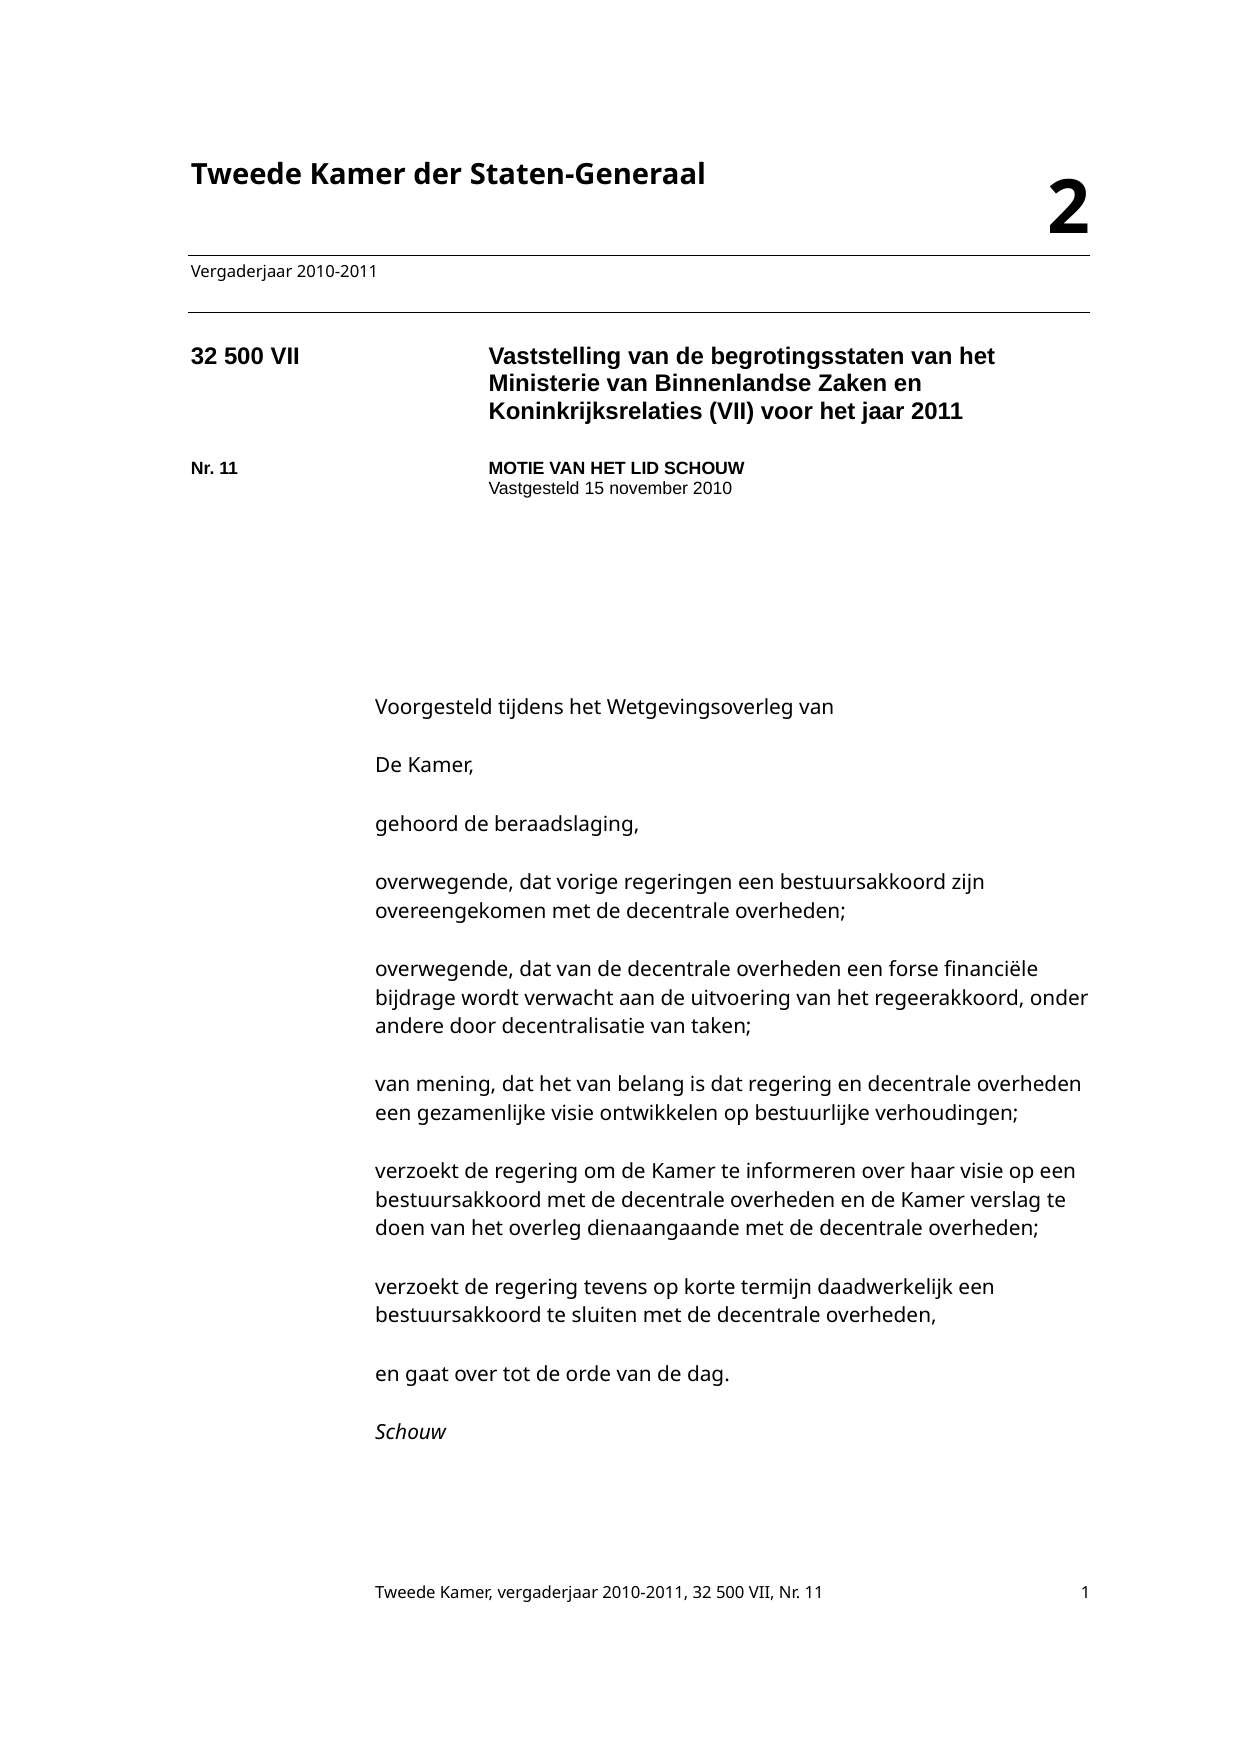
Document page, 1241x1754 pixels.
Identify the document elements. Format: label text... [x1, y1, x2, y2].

table_cell [485, 313, 1090, 339]
text en gaat over tot de orde van de dag. [375, 1359, 1090, 1387]
table_cell Vaststelling van de begrotingsstaten van het Ministerie van Binnenlandse Zaken en Koninkrijksrelaties (VII) voor het jaar 2011 [485, 339, 1090, 454]
table_cell [188, 313, 485, 339]
table_cell Vergaderjaar 2010-2011 [188, 256, 485, 312]
table_header Tweede Kamer der Staten-Generaal [188, 150, 909, 255]
text De Kamer, [375, 751, 1090, 779]
text verzoekt de regering tevens op korte termijn daadwerkelijk een bestuursakkoord te sluiten met de decentrale overheden, [375, 1272, 1090, 1329]
table_cell MOTIE VAN HET LID SCHOUW Vastgesteld 15 november 2010 [485, 455, 1090, 573]
text verzoekt de regering om de Kamer te informeren over haar visie op een bestuursakkoord met de decentrale overheden en de Kamer verslag te doen van het overleg dienaangaande met de decentrale overheden; [375, 1156, 1090, 1242]
text van mening, dat het van belang is dat regering en decentrale overheden een gezamenlijke visie ontwikkelen op bestuurlijke verhoudingen; [375, 1069, 1090, 1126]
text overwegende, dat van de decentrale overheden een forse financiële bijdrage wordt verwacht aan de uitvoering van het regeerakkoord, onder andere door decentralisatie van taken; [375, 954, 1090, 1039]
table_cell 32 500 VII [188, 339, 485, 454]
text gehoord de beraadslaging, [375, 809, 1090, 837]
text overwegende, dat vorige regeringen een bestuursakkoord zijn overeengekomen met de decentrale overheden; [375, 867, 1090, 924]
table_cell Nr. 11 [188, 455, 485, 573]
text Voorgesteld tijdens het Wetgevingsoverleg van [375, 692, 1090, 721]
text Schouw [375, 1417, 1090, 1446]
table_cell [485, 256, 1090, 312]
table_header 2 [910, 150, 1090, 255]
